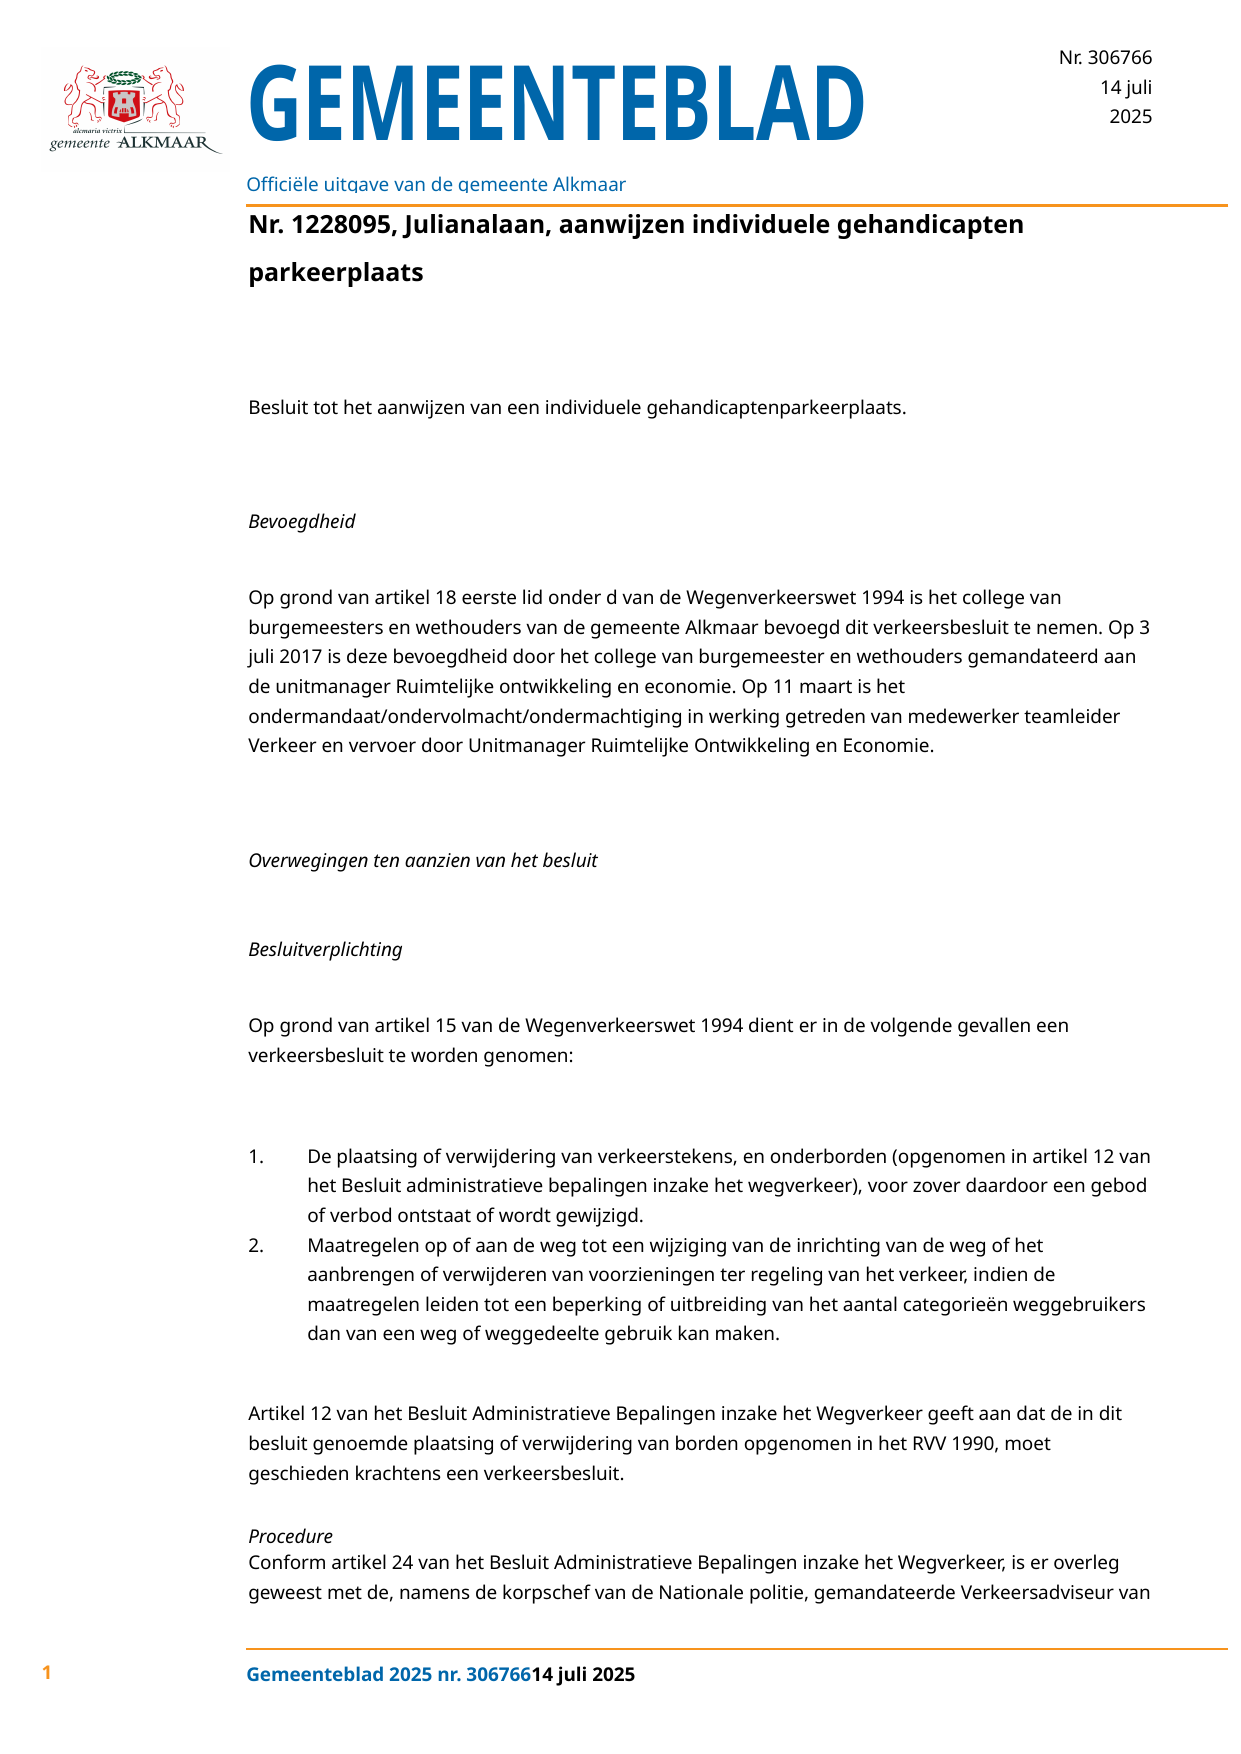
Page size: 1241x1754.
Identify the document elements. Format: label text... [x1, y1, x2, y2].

text Op grond van artikel 18 eerste lid onder d van de Wegenverkeerswet 1994 is het college van burgemeesters en wethouders van de gemeente Alkmaar bevoegd dit verkeersbesluit te nemen. Op 3 juli 2017 is deze bevoegdheid door het college van burgemeester en wethouders gemandateerd aan de unitmanager Ruimtelijke ontwikkeling en economie. Op 11 maart is het ondermandaat/ondervolmacht/ondermachtiging in werking getreden van medewerker teamleider Verkeer en vervoer door Unitmanager Ruimtelijke Ontwikkeling en Economie. [248, 584, 1152, 758]
text Procedure [248, 1524, 1152, 1549]
picture [41, 47, 231, 172]
text Artikel 12 van het Besluit Administratieve Bepalingen inzake het Wegverkeer geeft aan dat de in dit besluit genoemde plaatsing of verwijdering van borden opgenomen in het RVV 1990, moet geschieden krachtens een verkeersbesluit. [248, 1401, 1152, 1486]
text Bevoegdheid [248, 508, 1152, 534]
text Besluitverplichting [248, 937, 1152, 962]
text Conform artikel 24 van het Besluit Administratieve Bepalingen inzake het Wegverkeer, is er overleg geweest met de, namens de korpschef van de Nationale politie, gemandateerde Verkeersadviseur van [248, 1549, 1152, 1605]
text Overwegingen ten aanzien van het besluit [248, 847, 1152, 873]
text Nr. 1228095, Julianalaan, aanwijzen individuele gehandicapten parkeerplaats [248, 207, 1152, 288]
text Op grond van artikel 15 van de Wegenverkeerswet 1994 dient er in de volgende gevallen een verkeersbesluit te worden genomen: [248, 1013, 1152, 1068]
list Maatregelen op of aan de weg tot een wijziging van de inrichting van de weg of het aanbrengen of verwijderen van voorzieningen ter regeling van het verkeer, indien de maatregelen leiden tot een beperking of uitbreiding van het aantal categorieën weggebruikers dan van een weg of weggedeelte gebruik kan maken. [248, 1232, 1152, 1346]
list De plaatsing of verwijdering van verkeerstekens, en onderborden (opgenomen in artikel 12 van het Besluit administratieve bepalingen inzake het wegverkeer), voor zover daardoor een gebod of verbod ontstaat of wordt gewijzigd. [248, 1143, 1152, 1228]
text Besluit tot het aanwijzen van een individuele gehandicaptenparkeerplaats. [248, 394, 1152, 420]
